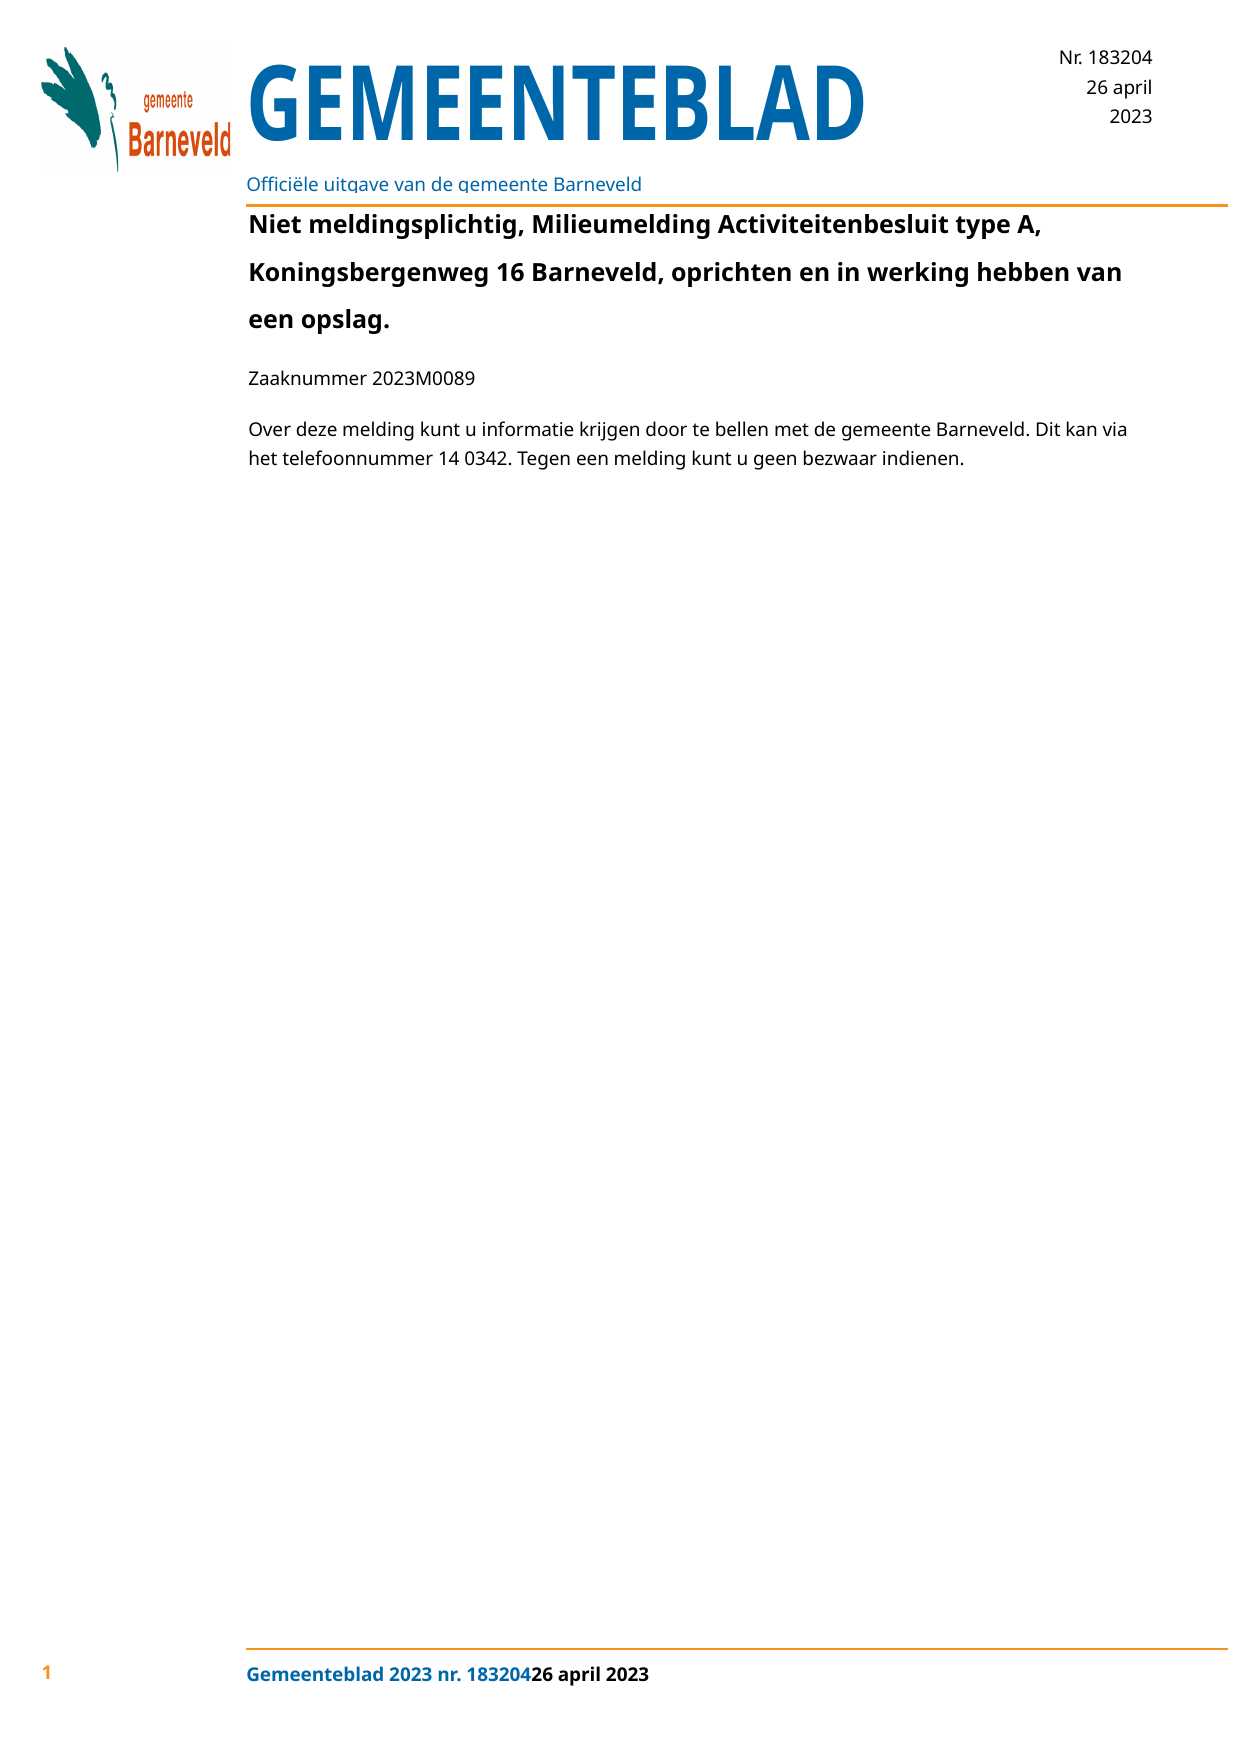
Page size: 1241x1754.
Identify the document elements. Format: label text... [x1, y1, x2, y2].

text Niet meldingsplichtig, Milieumelding Activiteitenbesluit type A, Koningsbergenweg 16 Barneveld, oprichten en in werking hebben van een opslag. [248, 207, 1152, 336]
text Over deze melding kunt u informatie krijgen door te bellen met de gemeente Barneveld. Dit kan via het telefoonnummer 14 0342. Tegen een melding kunt u geen bezwaar indienen. [248, 416, 1152, 471]
picture [41, 47, 231, 172]
text Zaaknummer 2023M0089 [248, 366, 1152, 391]
